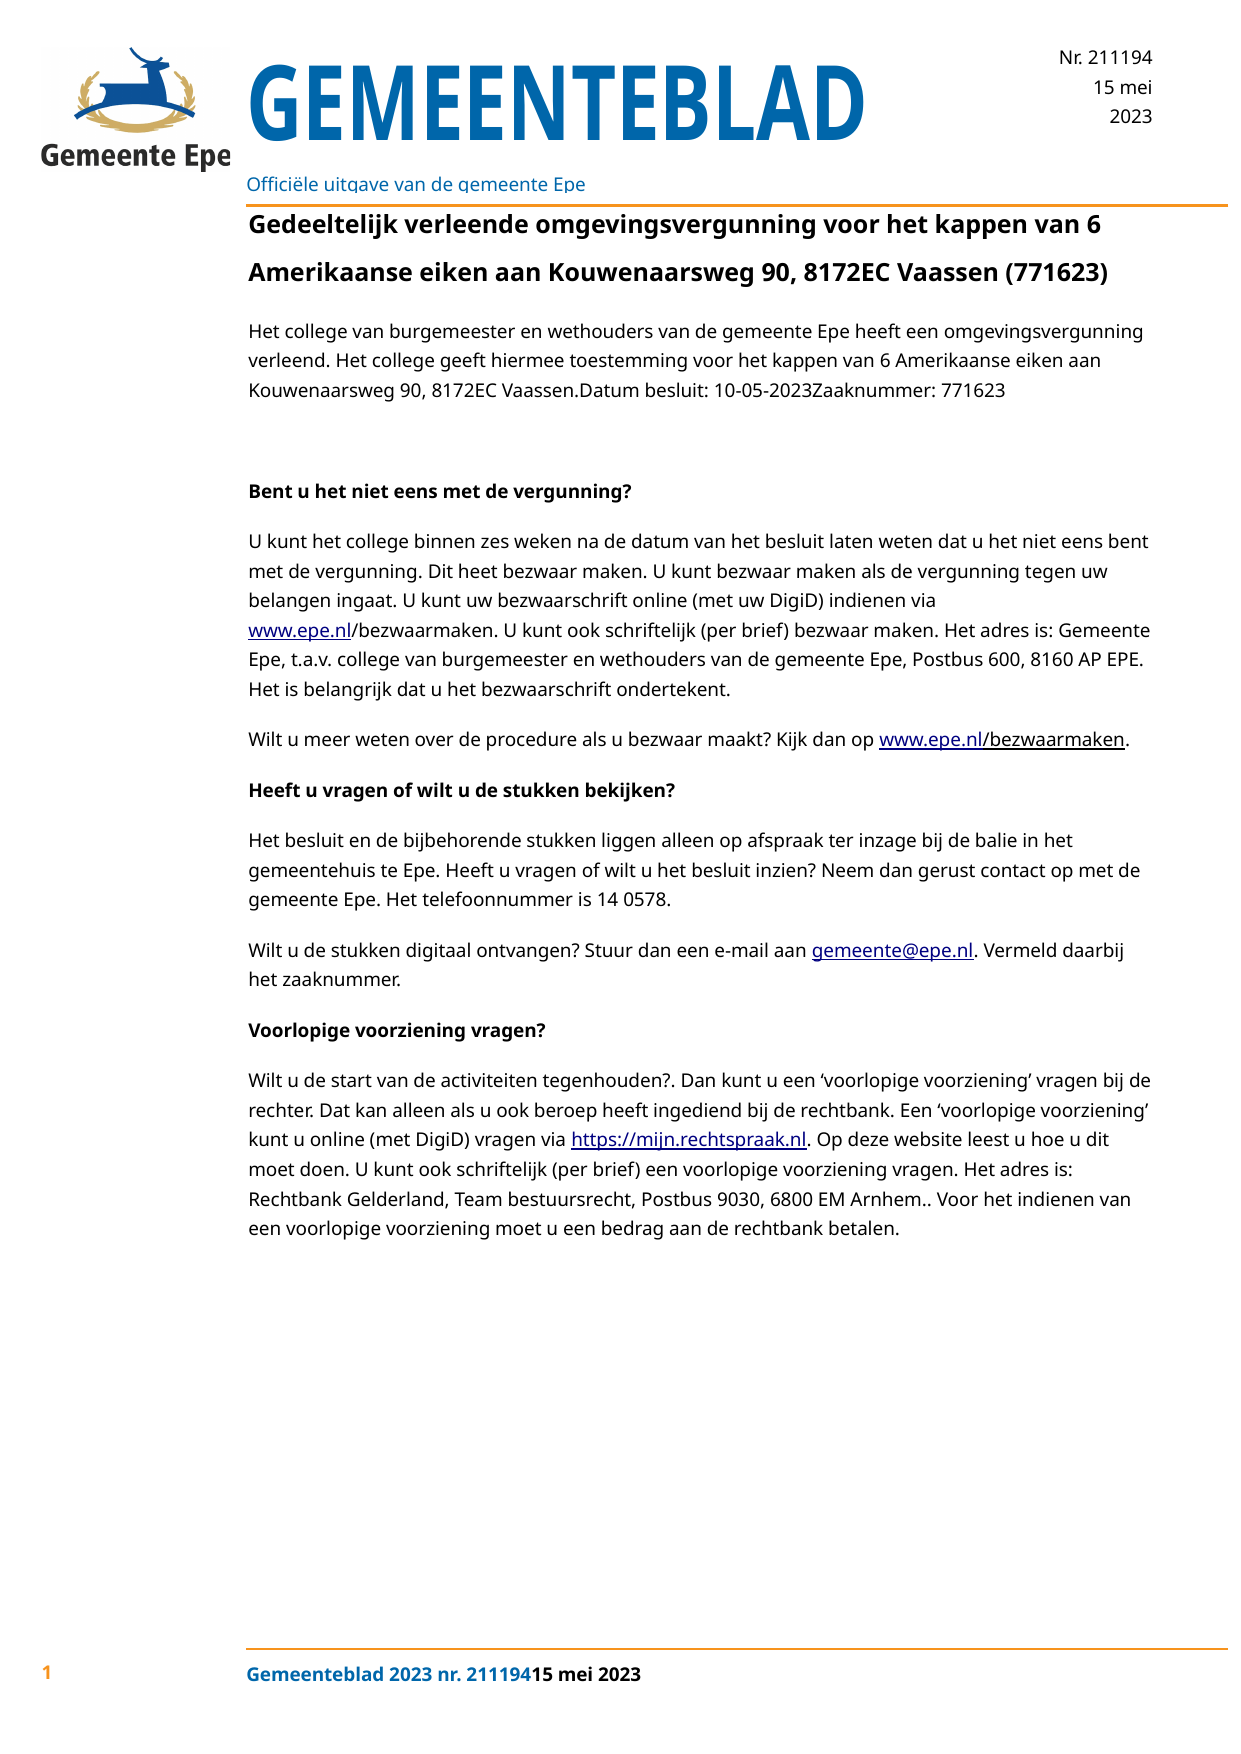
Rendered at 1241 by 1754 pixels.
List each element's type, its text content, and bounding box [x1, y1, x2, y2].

text Wilt u de start van de activiteiten tegenhouden?. Dan kunt u een ‘voorlopige voorziening’ vragen bij de rechter. Dat kan alleen als u ook beroep heeft ingediend bij de rechtbank. Een ‘voorlopige voorziening’ kunt u online (met DigiD) vragen via https://mijn.rechtspraak.nl. Op deze website leest u hoe u dit moet doen. U kunt ook schriftelijk (per brief) een voorlopige voorziening vragen. Het adres is: Rechtbank Gelderland, Team bestuursrecht, Postbus 9030, 6800 EM Arnhem.. Voor het indienen van een voorlopige voorziening moet u een bedrag aan de rechtbank betalen. [248, 1067, 1152, 1241]
text Wilt u meer weten over de procedure als u bezwaar maakt? Kijk dan op www.epe.nl/bezwaarmaken. [248, 727, 1152, 752]
picture [41, 47, 231, 172]
text Bent u het niet eens met de vergunning? [248, 478, 1152, 504]
text Gedeeltelijk verleende omgevingsvergunning voor het kappen van 6 Amerikaanse eiken aan Kouwenaarsweg 90, 8172EC Vaassen (771623) [248, 207, 1152, 288]
text Het besluit en de bijbehorende stukken liggen alleen op afspraak ter inzage bij de balie in het gemeentehuis te Epe. Heeft u vragen of wilt u het besluit inzien? Neem dan gerust contact op met de gemeente Epe. Het telefoonnummer is 14 0578. [248, 827, 1152, 912]
text Het college van burgemeester en wethouders van de gemeente Epe heeft een omgevingsvergunning verleend. Het college geeft hiermee toestemming voor het kappen van 6 Amerikaanse eiken aan Kouwenaarsweg 90, 8172EC Vaassen.Datum besluit: 10-05-2023Zaaknummer: 771623 [248, 318, 1152, 403]
text Wilt u de stukken digitaal ontvangen? Stuur dan een e-mail aan gemeente@epe.nl. Vermeld daarbij het zaaknummer. [248, 937, 1152, 992]
text U kunt het college binnen zes weken na de datum van het besluit laten weten dat u het niet eens bent met de vergunning. Dit heet bezwaar maken. U kunt bezwaar maken als de vergunning tegen uw belangen ingaat. U kunt uw bezwaarschrift online (met uw DigiD) indienen via www.epe.nl/bezwaarmaken. U kunt ook schriftelijk (per brief) bezwaar maken. Het adres is: Gemeente Epe, t.a.v. college van burgemeester en wethouders van de gemeente Epe, Postbus 600, 8160 AP EPE. Het is belangrijk dat u het bezwaarschrift ondertekent. [248, 528, 1152, 702]
text Heeft u vragen of wilt u de stukken bekijken? [248, 777, 1152, 803]
text Voorlopige voorziening vragen? [248, 1017, 1152, 1043]
